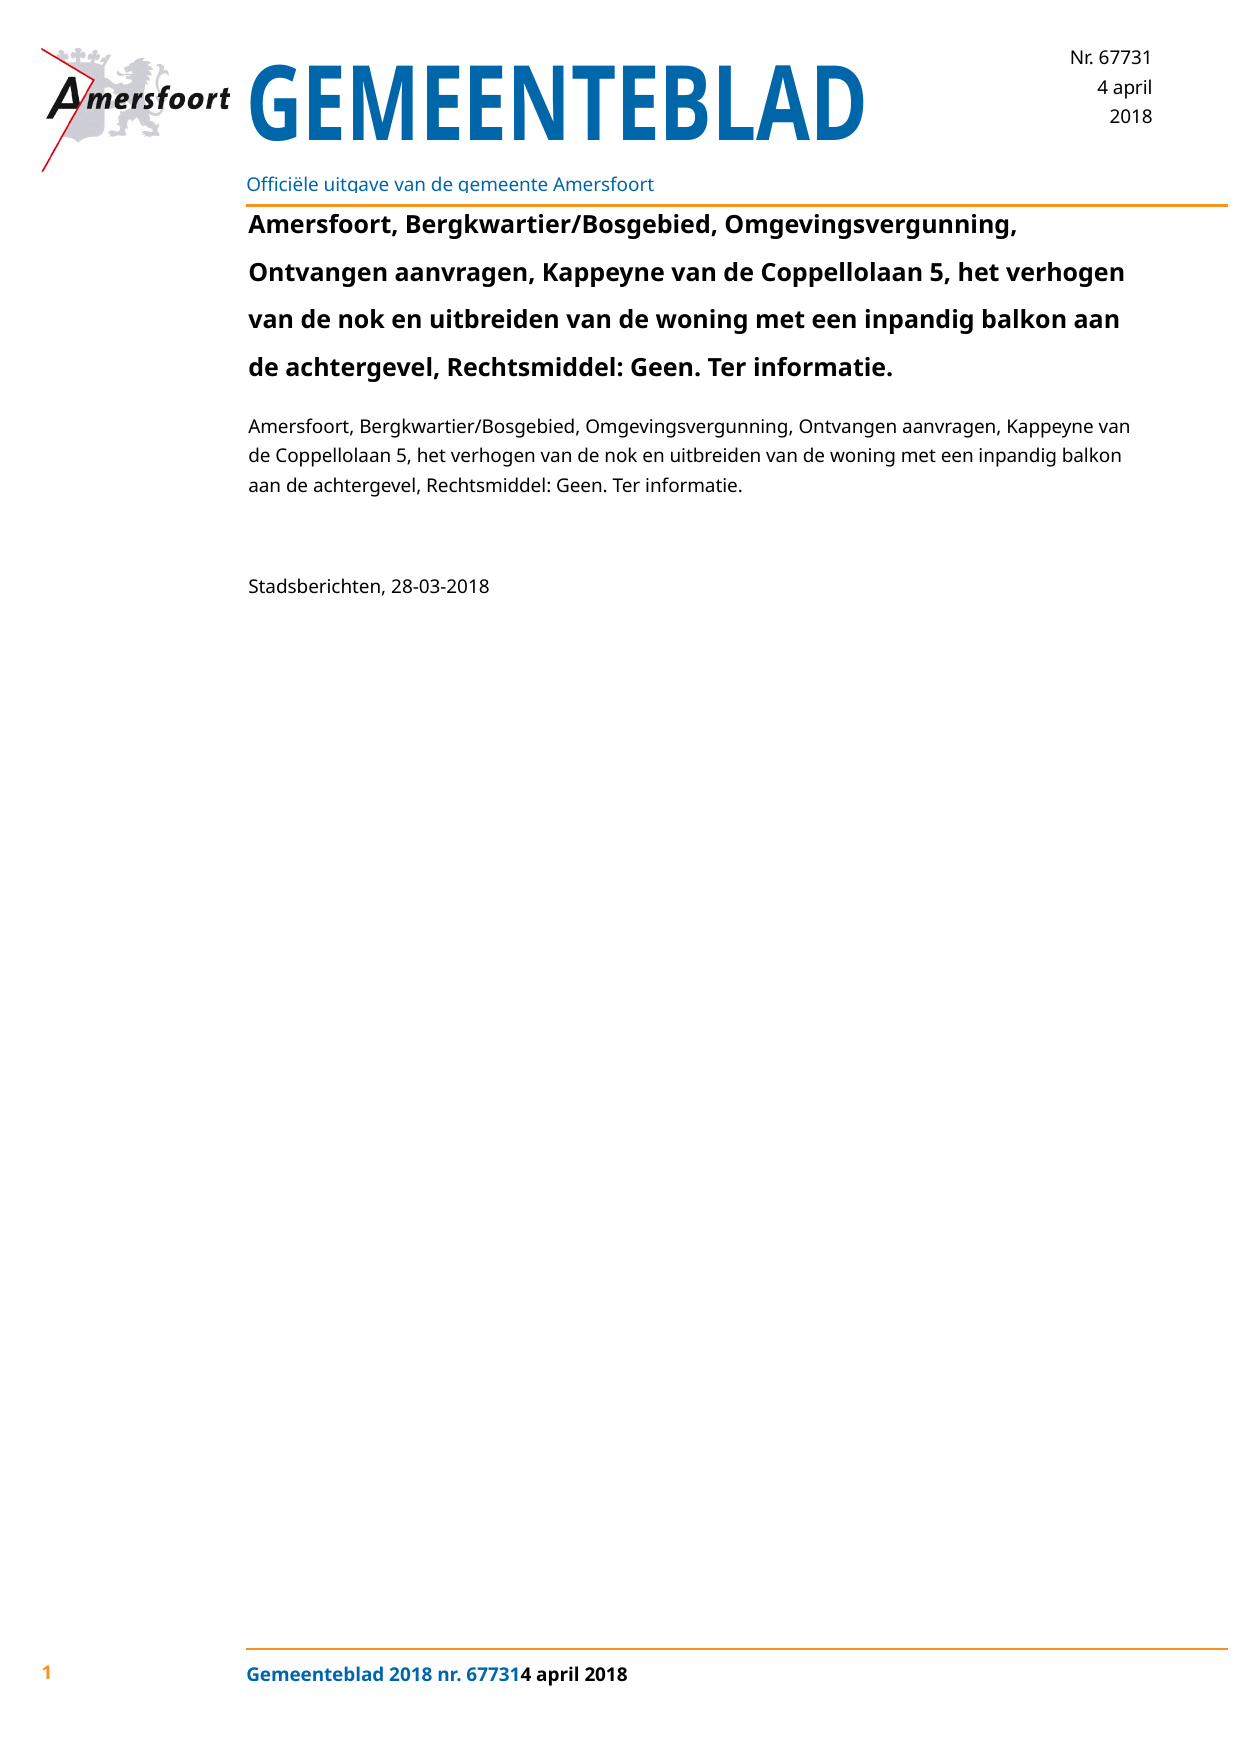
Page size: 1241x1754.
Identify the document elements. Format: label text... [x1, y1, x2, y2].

text Stadsberichten, 28-03-2018 [248, 573, 1152, 599]
text Amersfoort, Bergkwartier/Bosgebied, Omgevingsvergunning, Ontvangen aanvragen, Kappeyne van de Coppellolaan 5, het verhogen van de nok en uitbreiden van de woning met een inpandig balkon aan de achtergevel, Rechtsmiddel: Geen. Ter informatie. [248, 413, 1152, 498]
text Amersfoort, Bergkwartier/Bosgebied, Omgevingsvergunning, Ontvangen aanvragen, Kappeyne van de Coppellolaan 5, het verhogen van de nok en uitbreiden van de woning met een inpandig balkon aan de achtergevel, Rechtsmiddel: Geen. Ter informatie. [248, 207, 1152, 384]
picture [41, 47, 231, 172]
